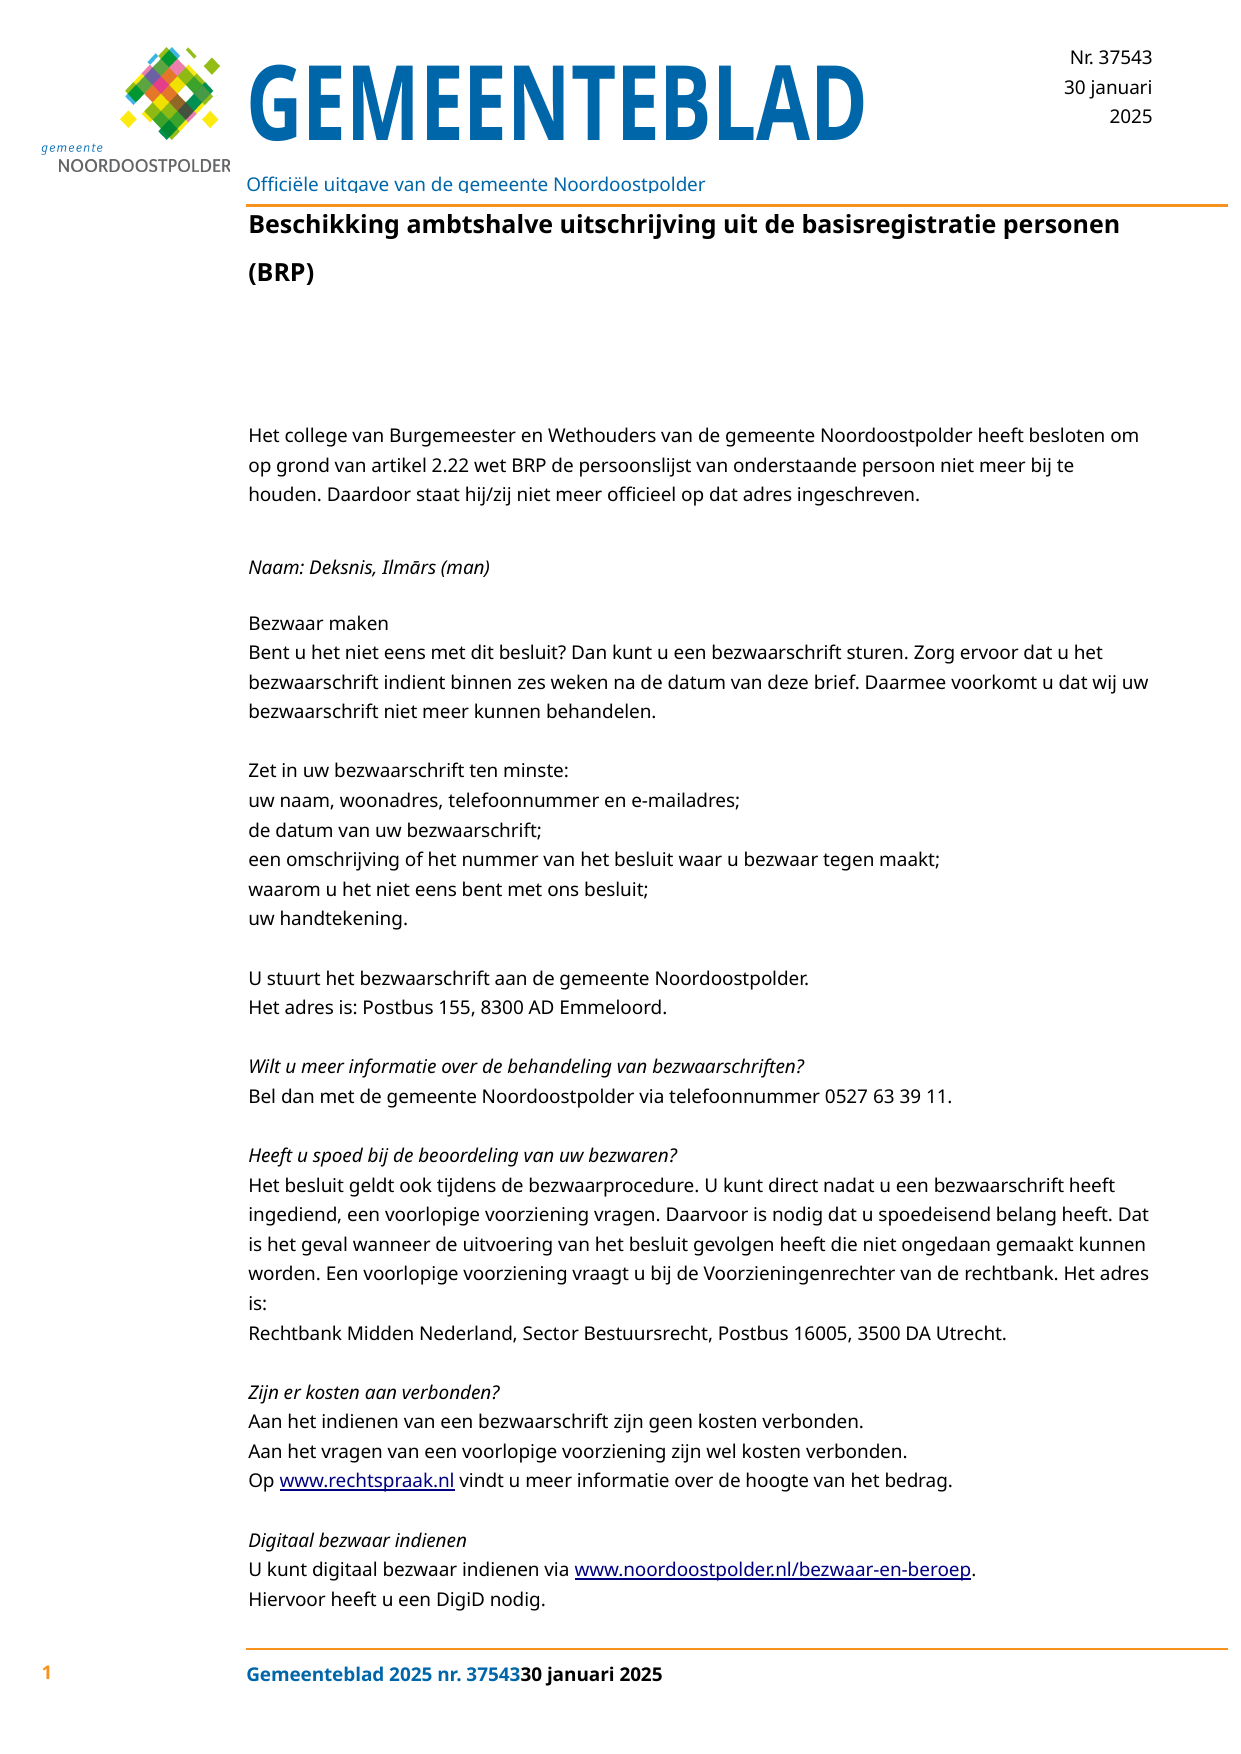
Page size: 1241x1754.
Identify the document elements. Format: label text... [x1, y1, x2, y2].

text Heeft u spoed bij de beoordeling van uw bezwaren? [248, 1142, 1152, 1168]
text U stuurt het bezwaarschrift aan de gemeente Noordoostpolder. [248, 965, 1152, 990]
text Bel dan met de gemeente Noordoostpolder via telefoonnummer 0527 63 39 11. [248, 1083, 1152, 1109]
text de datum van uw bezwaarschrift; [248, 817, 1152, 842]
text een omschrijving of het nummer van het besluit waar u bezwaar tegen maakt; [248, 846, 1152, 872]
text Bent u het niet eens met dit besluit? Dan kunt u een bezwaarschrift sturen. Zorg ervoor dat u het bezwaarschrift indient binnen zes weken na de datum van deze brief. Daarmee voorkomt u dat wij uw bezwaarschrift niet meer kunnen behandelen. [248, 639, 1152, 724]
text uw naam, woonadres, telefoonnummer en e-mailadres; [248, 787, 1152, 813]
text Digitaal bezwaar indienen [248, 1527, 1152, 1552]
text Het besluit geldt ook tijdens de bezwaarprocedure. U kunt direct nadat u een bezwaarschrift heeft ingediend, een voorlopige voorziening vragen. Daarvoor is nodig dat u spoedeisend belang heeft. Dat is het geval wanneer de uitvoering van het besluit gevolgen heeft die niet ongedaan gemaakt kunnen worden. Een voorlopige voorziening vraagt u bij de Voorzieningenrechter van de rechtbank. Het adres is: [248, 1172, 1152, 1316]
text Rechtbank Midden Nederland, Sector Bestuursrecht, Postbus 16005, 3500 DA Utrecht. [248, 1320, 1152, 1345]
text Het adres is: Postbus 155, 8300 AD Emmeloord. [248, 994, 1152, 1020]
text U kunt digitaal bezwaar indienen via www.noordoostpolder.nl/bezwaar-en-beroep. [248, 1556, 1152, 1582]
text Hiervoor heeft u een DigiD nodig. [248, 1586, 1152, 1612]
text Naam: Deksnis, Ilmārs (man) [248, 554, 1152, 580]
text Zet in uw bezwaarschrift ten minste: [248, 758, 1152, 783]
text Aan het vragen van een voorlopige voorziening zijn wel kosten verbonden. [248, 1438, 1152, 1464]
text Zijn er kosten aan verbonden? [248, 1379, 1152, 1404]
picture [41, 47, 231, 172]
text Het college van Burgemeester en Wethouders van de gemeente Noordoostpolder heeft besloten om op grond van artikel 2.22 wet BRP de persoonslijst van onderstaande persoon niet meer bij te houden. Daardoor staat hij/zij niet meer officieel op dat adres ingeschreven. [248, 422, 1152, 507]
text waarom u het niet eens bent met ons besluit; [248, 876, 1152, 902]
text uw handtekening. [248, 906, 1152, 931]
text Wilt u meer informatie over de behandeling van bezwaarschriften? [248, 1053, 1152, 1079]
text Aan het indienen van een bezwaarschrift zijn geen kosten verbonden. [248, 1408, 1152, 1434]
text Beschikking ambtshalve uitschrijving uit de basisregistratie personen (BRP) [248, 207, 1152, 288]
text Op www.rechtspraak.nl vindt u meer informatie over de hoogte van het bedrag. [248, 1468, 1152, 1493]
text Bezwaar maken [248, 610, 1152, 635]
